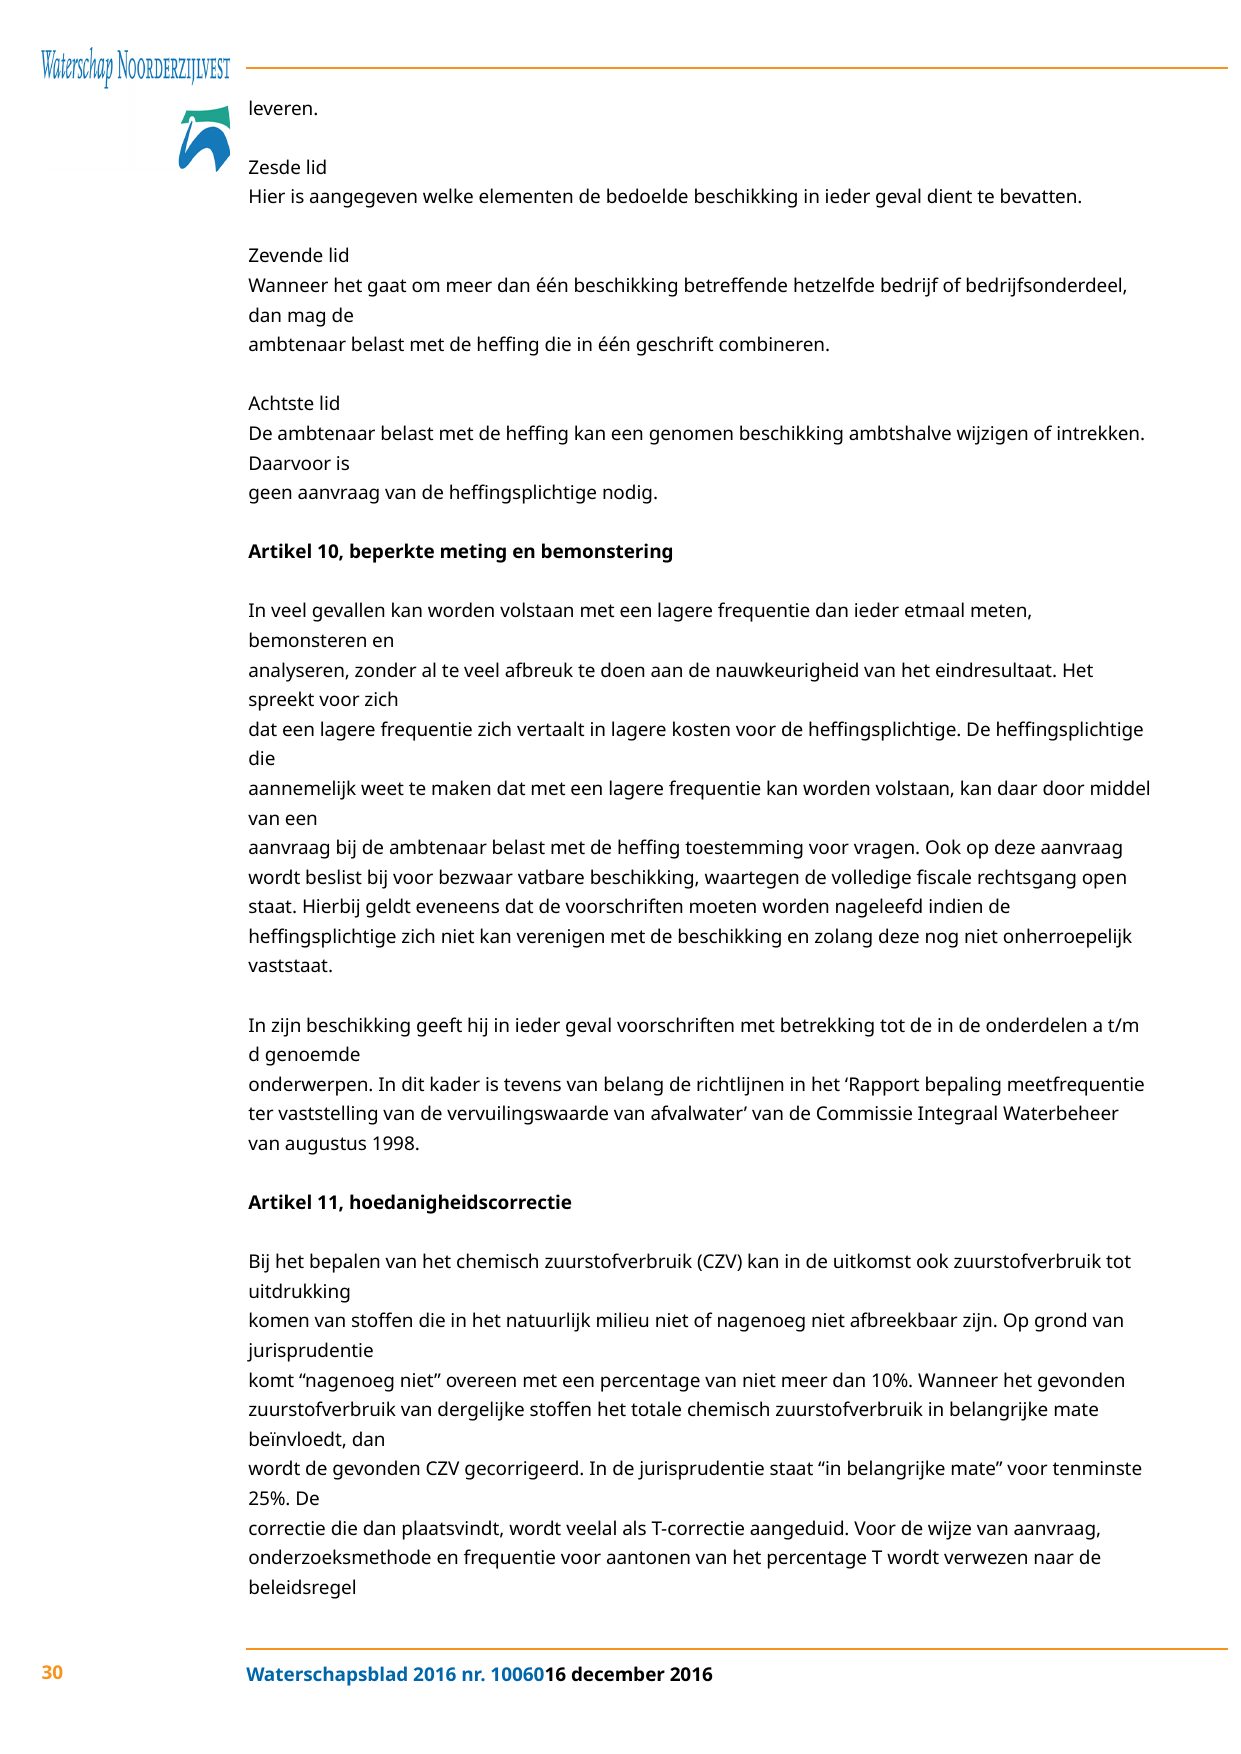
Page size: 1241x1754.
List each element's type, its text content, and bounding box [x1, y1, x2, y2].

text Hier is aangegeven welke elementen de bedoelde beschikking in ieder geval dient te bevatten. [248, 183, 1152, 209]
text onderzoeksmethode en frequentie voor aantonen van het percentage T wordt verwezen naar de beleidsregel [248, 1544, 1152, 1600]
text aanvraag bij de ambtenaar belast met de heffing toestemming voor vragen. Ook op deze aanvraag wordt beslist bij voor bezwaar vatbare beschikking, waartegen de volledige fiscale rechtsgang open staat. Hierbij geldt eveneens dat de voorschriften moeten worden nageleefd indien de heffingsplichtige zich niet kan verenigen met de beschikking en zolang deze nog niet onherroepelijk vaststaat. [248, 834, 1152, 978]
text wordt de gevonden CZV gecorrigeerd. In de jurisprudentie staat “in belangrijke mate” voor tenminste 25%. De [248, 1456, 1152, 1511]
text ambtenaar belast met de heffing die in één geschrift combineren. [248, 331, 1152, 357]
text Zevende lid [248, 243, 1152, 268]
text Artikel 11, hoedanigheidscorrectie [248, 1189, 1152, 1215]
text komt “nagenoeg niet” overeen met een percentage van niet meer dan 10%. Wanneer het gevonden [248, 1367, 1152, 1393]
text Bij het bepalen van het chemisch zuurstofverbruik (CZV) kan in de uitkomst ook zuurstofverbruik tot uitdrukking [248, 1248, 1152, 1304]
text leveren. [248, 95, 1152, 121]
text onderwerpen. In dit kader is tevens van belang de richtlijnen in het ‘Rapport bepaling meetfrequentie ter vaststelling van de vervuilingswaarde van afvalwater’ van de Commissie Integraal Waterbeheer van augustus 1998. [248, 1071, 1152, 1156]
text Zesde lid [248, 154, 1152, 180]
text dat een lagere frequentie zich vertaalt in lagere kosten voor de heffingsplichtige. De heffingsplichtige die [248, 716, 1152, 771]
text correctie die dan plaatsvindt, wordt veelal als T-correctie aangeduid. Voor de wijze van aanvraag, [248, 1515, 1152, 1541]
text In veel gevallen kan worden volstaan met een lagere frequentie dan ieder etmaal meten, bemonsteren en [248, 598, 1152, 653]
text Achtste lid [248, 391, 1152, 416]
text analyseren, zonder al te veel afbreuk te doen aan de nauwkeurigheid van het eindresultaat. Het spreekt voor zich [248, 657, 1152, 712]
text zuurstofverbruik van dergelijke stoffen het totale chemisch zuurstofverbruik in belangrijke mate beïnvloedt, dan [248, 1396, 1152, 1452]
text Artikel 10, beperkte meting en bemonstering [248, 538, 1152, 564]
picture [41, 47, 231, 172]
text geen aanvraag van de heffingsplichtige nodig. [248, 479, 1152, 505]
text komen van stoffen die in het natuurlijk milieu niet of nagenoeg niet afbreekbaar zijn. Op grond van jurisprudentie [248, 1308, 1152, 1363]
text aannemelijk weet te maken dat met een lagere frequentie kan worden volstaan, kan daar door middel van een [248, 775, 1152, 831]
text Wanneer het gaat om meer dan één beschikking betreffende hetzelfde bedrijf of bedrijfsonderdeel, dan mag de [248, 272, 1152, 328]
text In zijn beschikking geeft hij in ieder geval voorschriften met betrekking tot de in de onderdelen a t/m d genoemde [248, 1012, 1152, 1067]
text De ambtenaar belast met de heffing kan een genomen beschikking ambtshalve wijzigen of intrekken. Daarvoor is [248, 420, 1152, 476]
